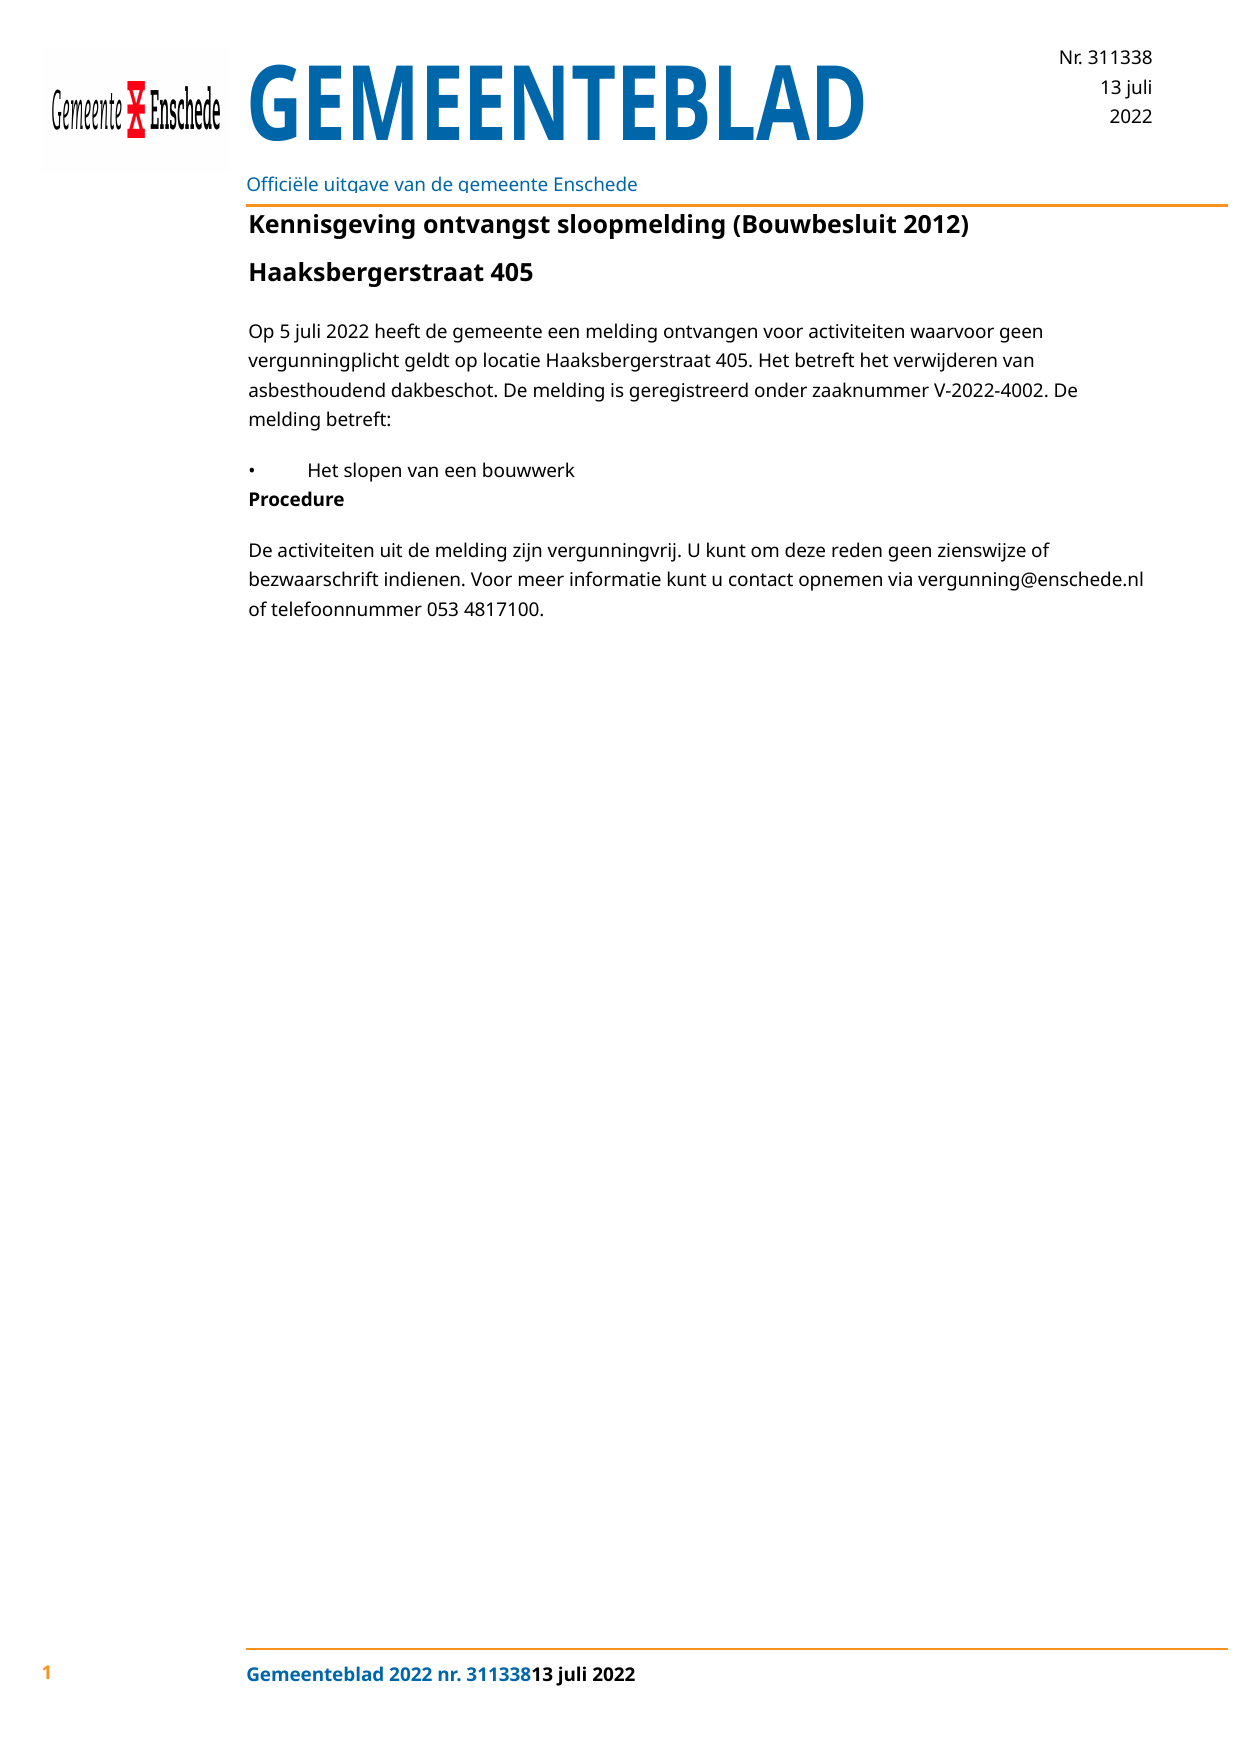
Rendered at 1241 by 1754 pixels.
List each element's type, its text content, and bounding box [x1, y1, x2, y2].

text De activiteiten uit de melding zijn vergunningvrij. U kunt om deze reden geen zienswijze of bezwaarschrift indienen. Voor meer informatie kunt u contact opnemen via vergunning@enschede.nl of telefoonnummer 053 4817100. [248, 537, 1152, 622]
text Procedure [248, 487, 1152, 512]
picture [41, 47, 231, 172]
text Kennisgeving ontvangst sloopmelding (Bouwbesluit 2012) Haaksbergerstraat 405 [248, 207, 1152, 288]
list Het slopen van een bouwwerk [248, 457, 1152, 483]
text Op 5 juli 2022 heeft de gemeente een melding ontvangen voor activiteiten waarvoor geen vergunningplicht geldt op locatie Haaksbergerstraat 405. Het betreft het verwijderen van asbesthoudend dakbeschot. De melding is geregistreerd onder zaaknummer V-2022-4002. De melding betreft: [248, 318, 1152, 432]
